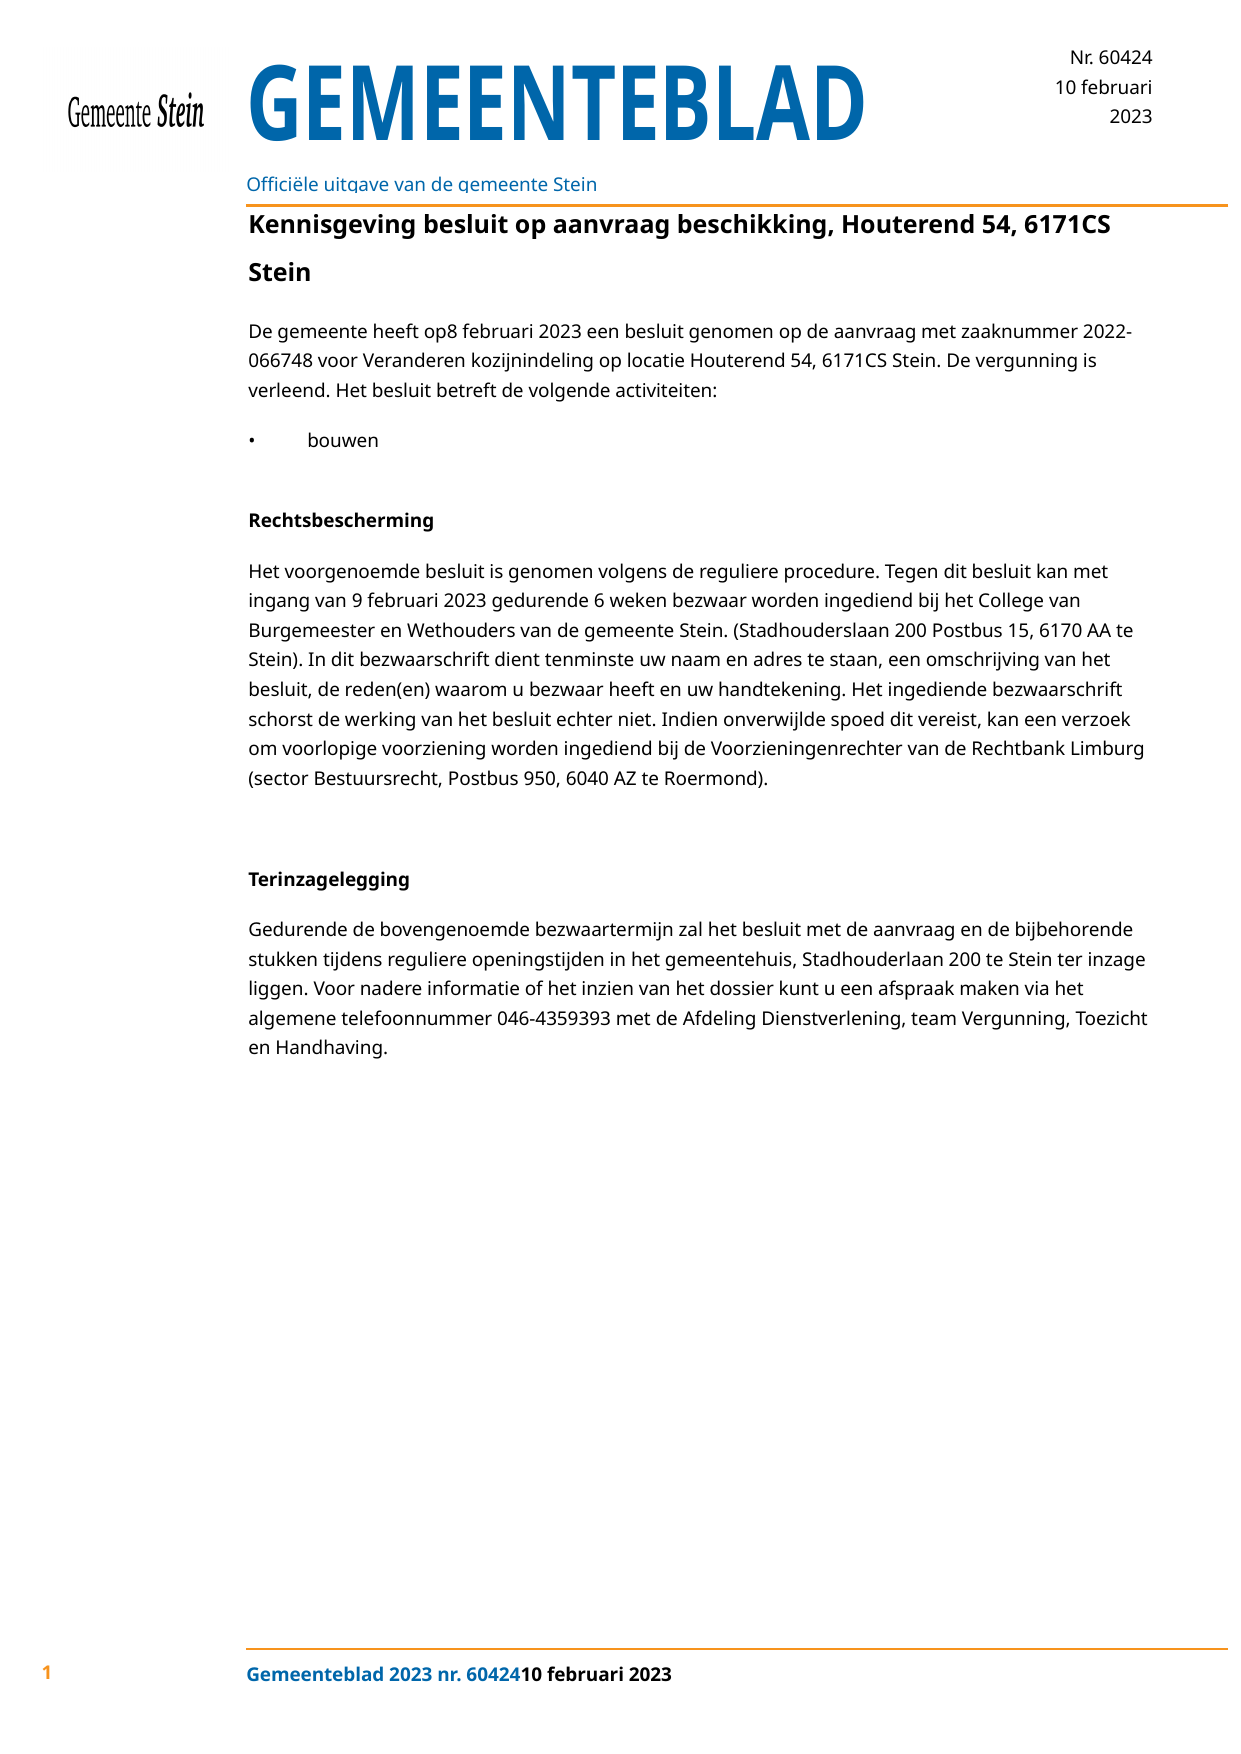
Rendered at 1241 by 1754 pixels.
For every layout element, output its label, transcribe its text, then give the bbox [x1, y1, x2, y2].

text Terinzagelegging [248, 866, 1152, 892]
picture [41, 47, 231, 172]
text Het voorgenoemde besluit is genomen volgens de reguliere procedure. Tegen dit besluit kan met ingang van 9 februari 2023 gedurende 6 weken bezwaar worden ingediend bij het College van Burgemeester en Wethouders van de gemeente Stein. (Stadhouderslaan 200 Postbus 15, 6170 AA te Stein). In dit bezwaarschrift dient tenminste uw naam en adres te staan, een omschrijving van het besluit, de reden(en) waarom u bezwaar heeft en uw handtekening. Het ingediende bezwaarschrift schorst de werking van het besluit echter niet. Indien onverwijlde spoed dit vereist, kan een verzoek om voorlopige voorziening worden ingediend bij de Voorzieningenrechter van de Rechtbank Limburg (sector Bestuursrecht, Postbus 950, 6040 AZ te Roermond). [248, 558, 1152, 791]
text Kennisgeving besluit op aanvraag beschikking, Houterend 54, 6171CS Stein [248, 207, 1152, 288]
text Rechtsbescherming [248, 507, 1152, 533]
list bouwen [248, 427, 1152, 453]
text De gemeente heeft op8 februari 2023 een besluit genomen op de aanvraag met zaaknummer 2022-066748 voor Veranderen kozijnindeling op locatie Houterend 54, 6171CS Stein. De vergunning is verleend. Het besluit betreft de volgende activiteiten: [248, 318, 1152, 403]
text Gedurende de bovengenoemde bezwaartermijn zal het besluit met de aanvraag en de bijbehorende stukken tijdens reguliere openingstijden in het gemeentehuis, Stadhouderlaan 200 te Stein ter inzage liggen. Voor nadere informatie of het inzien van het dossier kunt u een afspraak maken via het algemene telefoonnummer 046-4359393 met de Afdeling Dienstverlening, team Vergunning, Toezicht en Handhaving. [248, 916, 1152, 1060]
